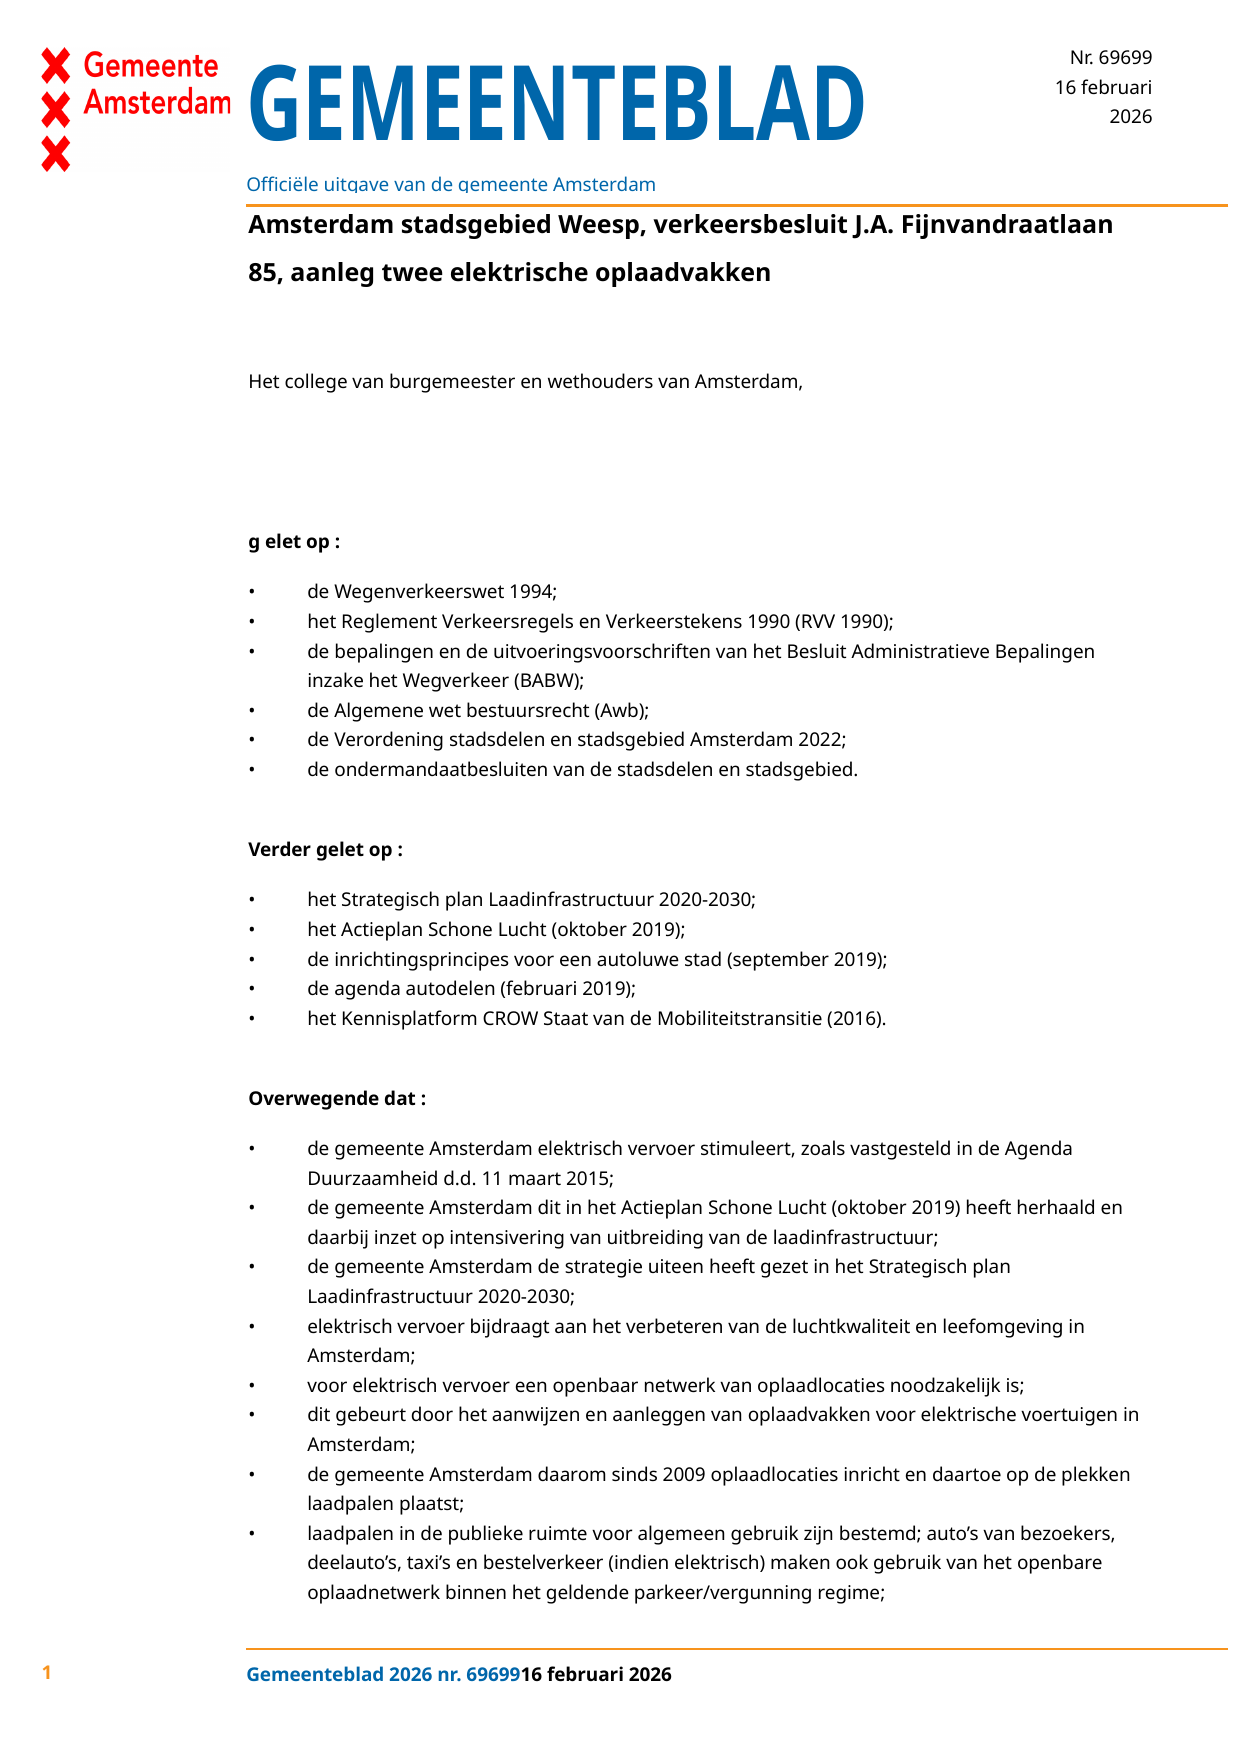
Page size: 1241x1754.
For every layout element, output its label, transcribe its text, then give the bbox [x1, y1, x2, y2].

list de gemeente Amsterdam elektrisch vervoer stimuleert, zoals vastgesteld in de Agenda Duurzaamheid d.d. 11 maart 2015; [248, 1135, 1152, 1191]
text Overwegende dat : [248, 1085, 1152, 1111]
list het Reglement Verkeersregels en Verkeerstekens 1990 (RVV 1990); [248, 608, 1152, 634]
text Verder gelet op : [248, 836, 1152, 862]
text Amsterdam stadsgebied Weesp, verkeersbesluit J.A. Fijnvandraatlaan 85, aanleg twee elektrische oplaadvakken [248, 207, 1152, 288]
list elektrisch vervoer bijdraagt aan het verbeteren van de luchtkwaliteit en leefomgeving in Amsterdam; [248, 1313, 1152, 1368]
list laadpalen in de publieke ruimte voor algemeen gebruik zijn bestemd; auto’s van bezoekers, deelauto’s, taxi’s en bestelverkeer (indien elektrisch) maken ook gebruik van het openbare oplaadnetwerk binnen het geldende parkeer/vergunning regime; [248, 1520, 1152, 1605]
picture [41, 47, 231, 172]
list het Actieplan Schone Lucht (oktober 2019); [248, 916, 1152, 942]
list de Algemene wet bestuursrecht (Awb); [248, 697, 1152, 723]
text Het college van burgemeester en wethouders van Amsterdam, [248, 368, 1152, 394]
list het Strategisch plan Laadinfrastructuur 2020-2030; [248, 887, 1152, 912]
list dit gebeurt door het aanwijzen en aanleggen van oplaadvakken voor elektrische voertuigen in Amsterdam; [248, 1402, 1152, 1457]
list de ondermandaatbesluiten van de stadsdelen en stadsgebied. [248, 756, 1152, 782]
list de Wegenverkeerswet 1994; [248, 579, 1152, 604]
text g elet op : [248, 528, 1152, 554]
list de gemeente Amsterdam de strategie uiteen heeft gezet in het Strategisch plan Laadinfrastructuur 2020-2030; [248, 1254, 1152, 1309]
list het Kennisplatform CROW Staat van de Mobiliteitstransitie (2016). [248, 1005, 1152, 1031]
list de gemeente Amsterdam daarom sinds 2009 oplaadlocaties inricht en daartoe op de plekken laadpalen plaatst; [248, 1461, 1152, 1516]
list de inrichtingsprincipes voor een autoluwe stad (september 2019); [248, 946, 1152, 971]
list de Verordening stadsdelen en stadsgebied Amsterdam 2022; [248, 727, 1152, 752]
list de bepalingen en de uitvoeringsvoorschriften van het Besluit Administratieve Bepalingen inzake het Wegverkeer (BABW); [248, 638, 1152, 693]
list voor elektrisch vervoer een openbaar netwerk van oplaadlocaties noodzakelijk is; [248, 1372, 1152, 1398]
list de gemeente Amsterdam dit in het Actieplan Schone Lucht (oktober 2019) heeft herhaald en daarbij inzet op intensivering van uitbreiding van de laadinfrastructuur; [248, 1194, 1152, 1250]
list de agenda autodelen (februari 2019); [248, 975, 1152, 1001]
